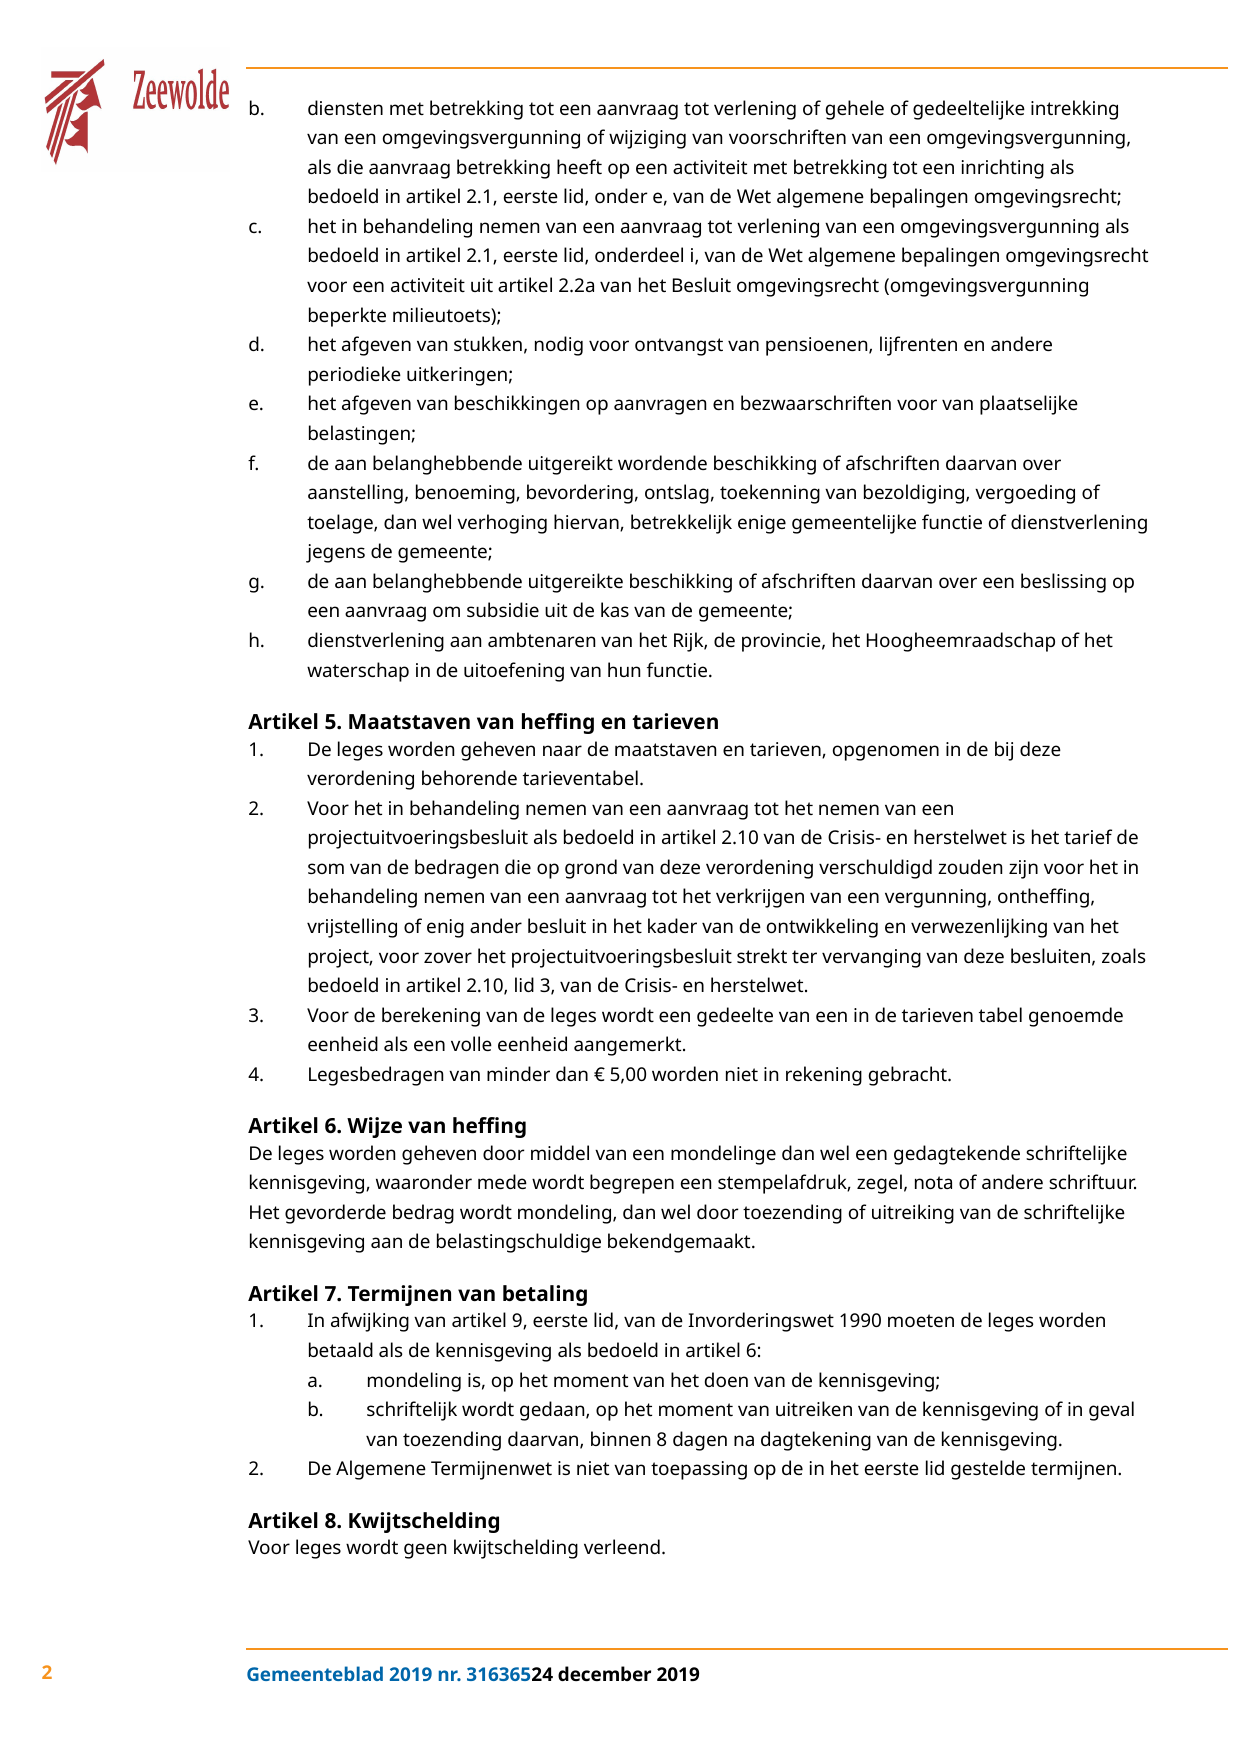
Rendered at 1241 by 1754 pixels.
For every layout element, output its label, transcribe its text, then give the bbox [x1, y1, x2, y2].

list de aan belanghebbende uitgereikte beschikking of afschriften daarvan over een beslissing op een aanvraag om subsidie uit de kas van de gemeente; [248, 568, 1152, 623]
text Voor leges wordt geen kwijtschelding verleend. [248, 1534, 1152, 1560]
list Voor het in behandeling nemen van een aanvraag tot het nemen van een projectuitvoeringsbesluit als bedoeld in artikel 2.10 van de Crisis- en herstelwet is het tarief de som van de bedragen die op grond van deze verordening verschuldigd zouden zijn voor het in behandeling nemen van een aanvraag tot het verkrijgen van een vergunning, ontheffing, vrijstelling of enig ander besluit in het kader van de ontwikkeling en verwezenlijking van het project, voor zover het projectuitvoeringsbesluit strekt ter vervanging van deze besluiten, zoals bedoeld in artikel 2.10, lid 3, van de Crisis- en herstelwet. [248, 795, 1152, 998]
text Artikel 7. Termijnen van betaling [248, 1279, 1152, 1308]
list het afgeven van beschikkingen op aanvragen en bezwaarschriften voor van plaatselijke belastingen; [248, 391, 1152, 446]
list schriftelijk wordt gedaan, op het moment van uitreiken van de kennisgeving of in geval van toezending daarvan, binnen 8 dagen na dagtekening van de kennisgeving. [307, 1396, 1152, 1452]
list mondeling is, op het moment van het doen van de kennisgeving; [307, 1367, 1152, 1392]
list De Algemene Termijnenwet is niet van toepassing op de in het eerste lid gestelde termijnen. [248, 1456, 1152, 1481]
picture [41, 47, 231, 172]
text Artikel 5. Maatstaven van heffing en tarieven [248, 707, 1152, 736]
list dienstverlening aan ambtenaren van het Rijk, de provincie, het Hoogheemraadschap of het waterschap in de uitoefening van hun functie. [248, 627, 1152, 683]
list diensten met betrekking tot een aanvraag tot verlening of gehele of gedeeltelijke intrekking van een omgevingsvergunning of wijziging van voorschriften van een omgevingsvergunning, als die aanvraag betrekking heeft op een activiteit met betrekking tot een inrichting als bedoeld in artikel 2.1, eerste lid, onder e, van de Wet algemene bepalingen omgevingsrecht; [248, 95, 1152, 209]
list Voor de berekening van de leges wordt een gedeelte van een in de tarieven tabel genoemde eenheid als een volle eenheid aangemerkt. [248, 1002, 1152, 1057]
list het in behandeling nemen van een aanvraag tot verlening van een omgevingsvergunning als bedoeld in artikel 2.1, eerste lid, onderdeel i, van de Wet algemene bepalingen omgevingsrecht voor een activiteit uit artikel 2.2a van het Besluit omgevingsrecht (omgevingsvergunning beperkte milieutoets); [248, 213, 1152, 328]
text De leges worden geheven door middel van een mondelinge dan wel een gedagtekende schriftelijke kennisgeving, waaronder mede wordt begrepen een stempelafdruk, zegel, nota of andere schriftuur. Het gevorderde bedrag wordt mondeling, dan wel door toezending of uitreiking van de schriftelijke kennisgeving aan de belastingschuldige bekendgemaakt. [248, 1140, 1152, 1254]
list De leges worden geheven naar de maatstaven en tarieven, opgenomen in de bij deze verordening behorende tarieventabel. [248, 736, 1152, 791]
list Legesbedragen van minder dan € 5,00 worden niet in rekening gebracht. [248, 1061, 1152, 1087]
text Artikel 8. Kwijtschelding [248, 1506, 1152, 1534]
text Artikel 6. Wijze van heffing [248, 1112, 1152, 1140]
list het afgeven van stukken, nodig voor ontvangst van pensioenen, lijfrenten en andere periodieke uitkeringen; [248, 331, 1152, 387]
list In afwijking van artikel 9, eerste lid, van de Invorderingswet 1990 moeten de leges worden betaald als de kennisgeving als bedoeld in artikel 6: [248, 1308, 1152, 1363]
list de aan belanghebbende uitgereikt wordende beschikking of afschriften daarvan over aanstelling, benoeming, bevordering, ontslag, toekenning van bezoldiging, vergoeding of toelage, dan wel verhoging hiervan, betrekkelijk enige gemeentelijke functie of dienstverlening jegens de gemeente; [248, 450, 1152, 564]
